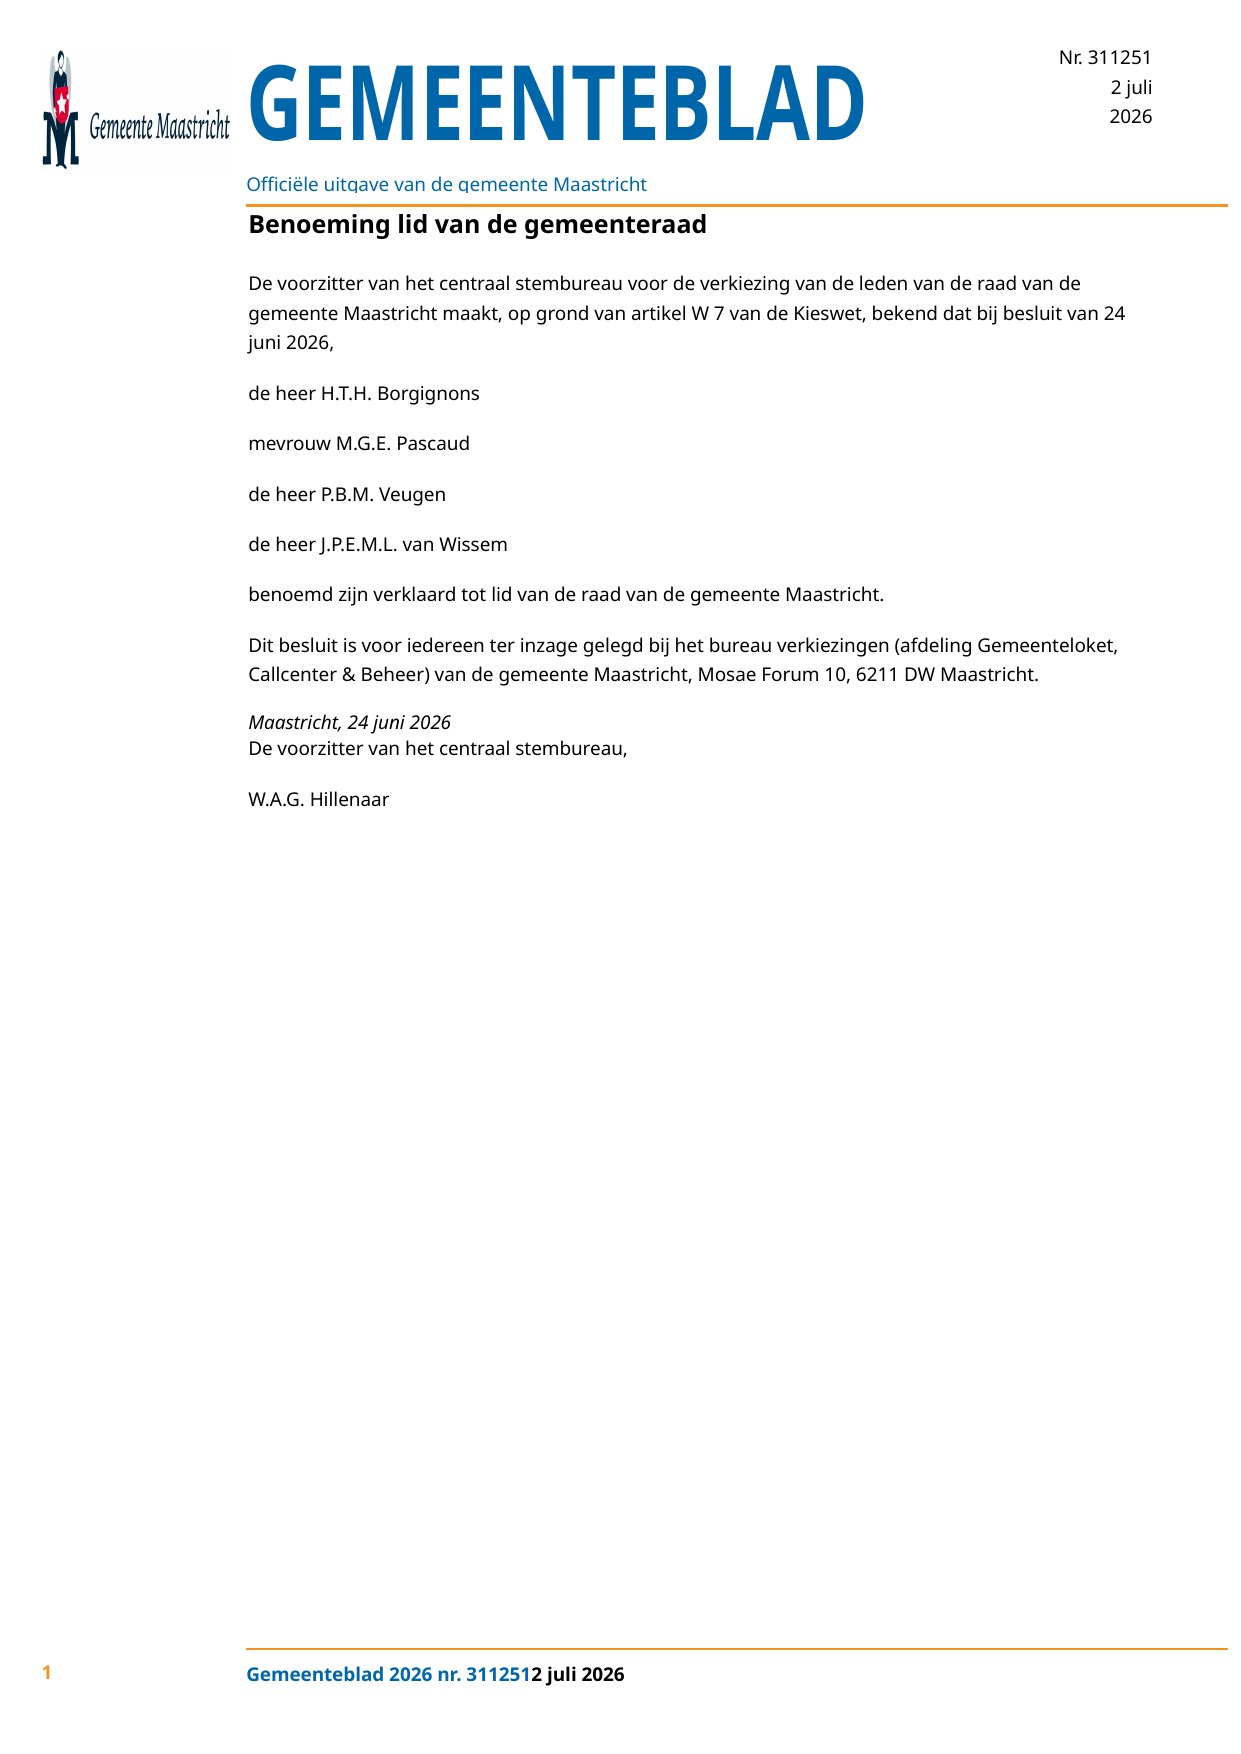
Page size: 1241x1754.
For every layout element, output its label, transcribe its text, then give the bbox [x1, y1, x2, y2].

text benoemd zijn verklaard tot lid van de raad van de gemeente Maastricht. [248, 582, 1152, 607]
text de heer H.T.H. Borgignons [248, 380, 1152, 406]
text mevrouw M.G.E. Pascaud [248, 430, 1152, 456]
text Maastricht, 24 juni 2026 [248, 709, 1152, 735]
text Benoeming lid van de gemeenteraad [248, 207, 1152, 241]
text W.A.G. Hillenaar [248, 787, 1152, 812]
text Dit besluit is voor iedereen ter inzage gelegd bij het bureau verkiezingen (afdeling Gemeenteloket, Callcenter & Beheer) van de gemeente Maastricht, Mosae Forum 10, 6211 DW Maastricht. [248, 632, 1152, 687]
text de heer P.B.M. Veugen [248, 481, 1152, 506]
text De voorzitter van het centraal stembureau, [248, 735, 1152, 761]
picture [41, 47, 231, 172]
text De voorzitter van het centraal stembureau voor de verkiezing van de leden van de raad van de gemeente Maastricht maakt, op grond van artikel W 7 van de Kieswet, bekend dat bij besluit van 24 juni 2026, [248, 270, 1152, 355]
text de heer J.P.E.M.L. van Wissem [248, 531, 1152, 557]
